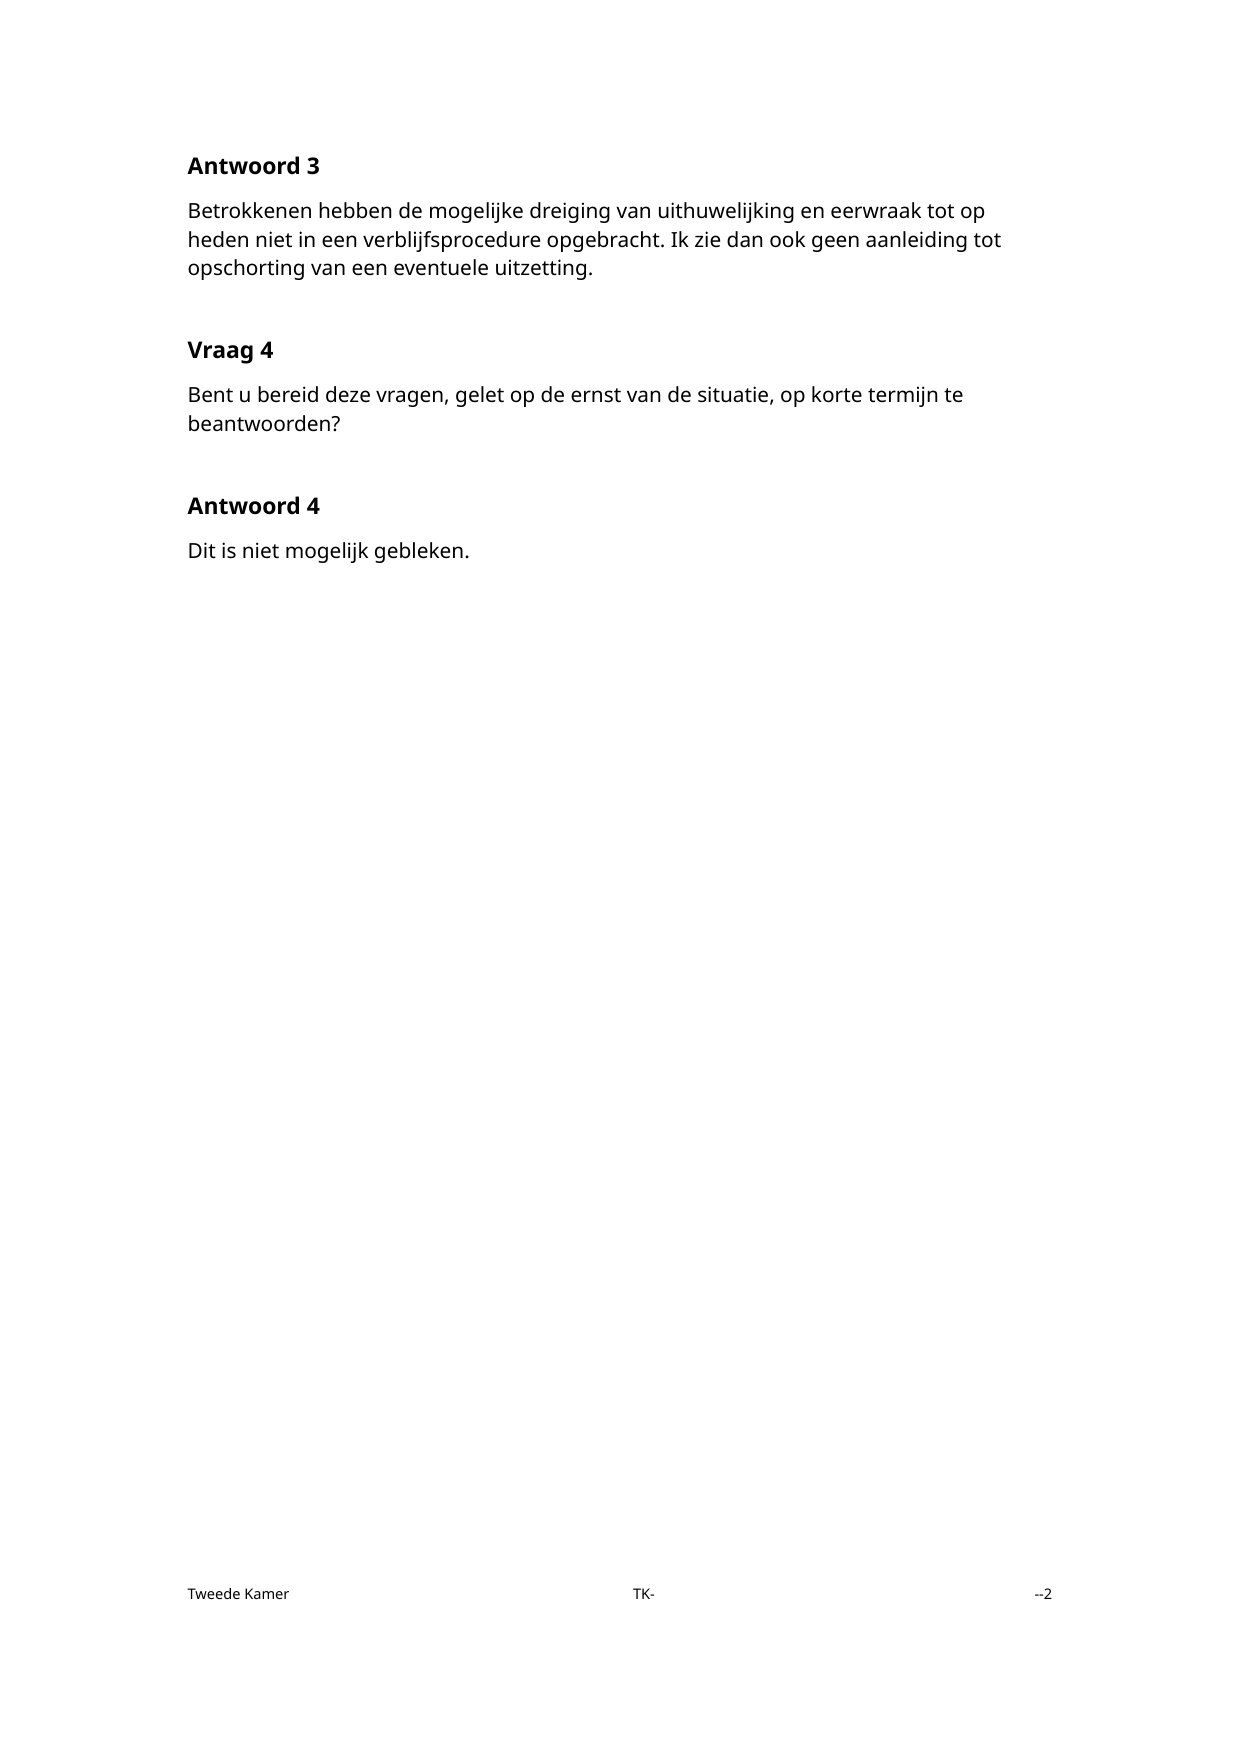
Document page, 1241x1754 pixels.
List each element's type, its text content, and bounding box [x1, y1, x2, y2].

subtitle Antwoord 4 [187, 490, 1053, 521]
text Bent u bereid deze vragen, gelet op de ernst van de situatie, op korte termijn te beantwoorden? [187, 380, 1053, 437]
subtitle Vraag 4 [187, 334, 1053, 365]
text Betrokkenen hebben de mogelijke dreiging van uithuwelijking en eerwraak tot op heden niet in een verblijfsprocedure opgebracht. Ik zie dan ook geen aanleiding tot opschorting van een eventuele uitzetting. [187, 196, 1053, 282]
text Dit is niet mogelijk gebleken. [187, 536, 1053, 564]
subtitle Antwoord 3 [187, 150, 1053, 181]
